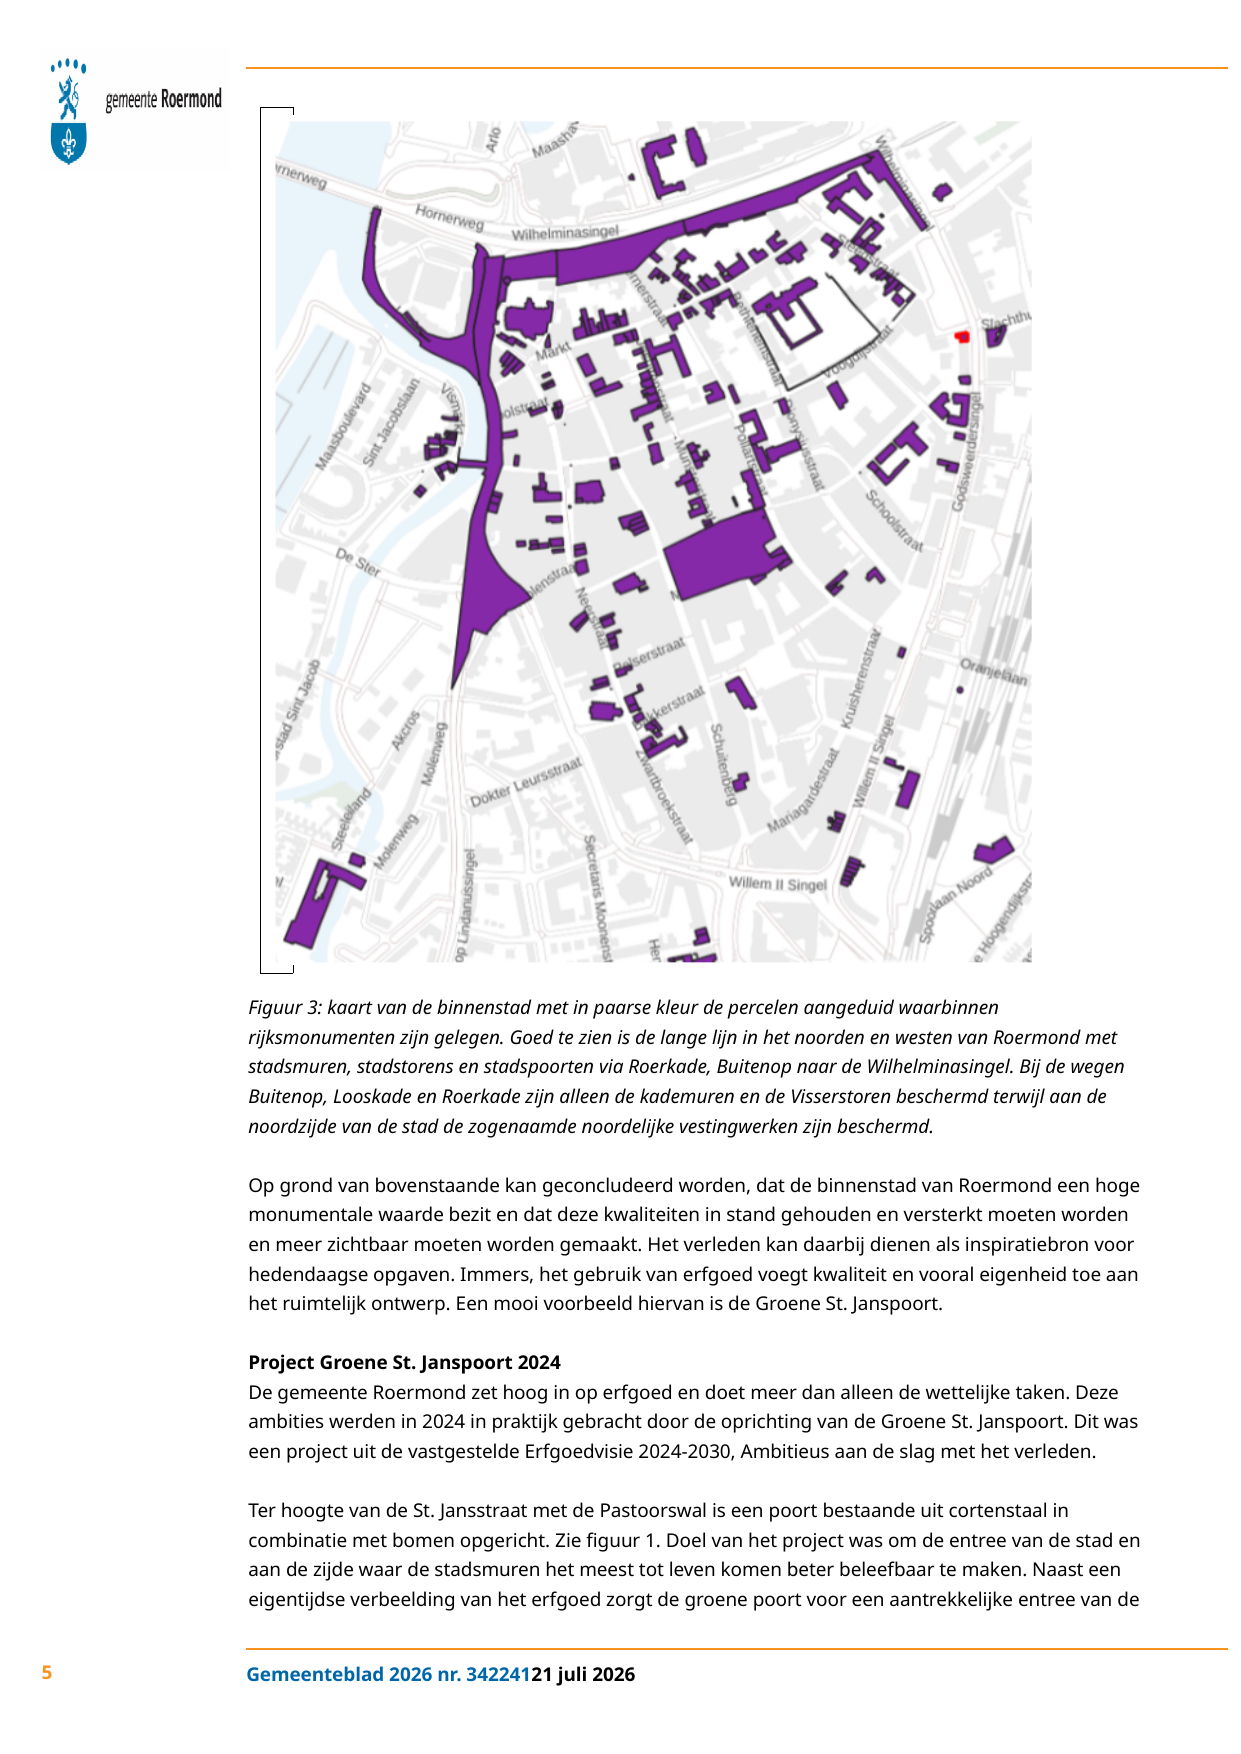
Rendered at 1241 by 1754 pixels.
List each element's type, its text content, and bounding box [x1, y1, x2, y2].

picture [268, 115, 1037, 965]
text De gemeente Roermond zet hoog in op erfgoed en doet meer dan alleen de wettelijke taken. Deze ambities werden in 2024 in praktijk gebracht door de oprichting van de Groene St. Janspoort. Dit was een project uit de vastgestelde Erfgoedvisie 2024-2030, Ambitieus aan de slag met het verleden. [248, 1379, 1152, 1464]
text Op grond van bovenstaande kan geconcludeerd worden, dat de binnenstad van Roermond een hoge monumentale waarde bezit en dat deze kwaliteiten in stand gehouden en versterkt moeten worden en meer zichtbaar moeten worden gemaakt. Het verleden kan daarbij dienen als inspiratiebron voor hedendaagse opgaven. Immers, het gebruik van erfgoed voegt kwaliteit en vooral eigenheid toe aan het ruimtelijk ontwerp. Een mooi voorbeeld hiervan is de Groene St. Janspoort. [248, 1172, 1152, 1316]
text Figuur 3: kaart van de binnenstad met in paarse kleur de percelen aangeduid waarbinnen rijksmonumenten zijn gelegen. Goed te zien is de lange lijn in het noorden en westen van Roermond met stadsmuren, stadstorens en stadspoorten via Roerkade, Buitenop naar de Wilhelminasingel. Bij de wegen Buitenop, Looskade en Roerkade zijn alleen de kademuren en de Visserstoren beschermd terwijl aan de noordzijde van de stad de zogenaamde noordelijke vestingwerken zijn beschermd. [248, 994, 1152, 1139]
picture [41, 47, 231, 172]
text Ter hoogte van de St. Jansstraat met de Pastoorswal is een poort bestaande uit cortenstaal in combinatie met bomen opgericht. Zie figuur 1. Doel van het project was om de entree van de stad en aan de zijde waar de stadsmuren het meest tot leven komen beter beleefbaar te maken. Naast een eigentijdse verbeelding van het erfgoed zorgt de groene poort voor een aantrekkelijke entree van de [248, 1497, 1152, 1612]
text Project Groene St. Janspoort 2024 [248, 1349, 1152, 1375]
